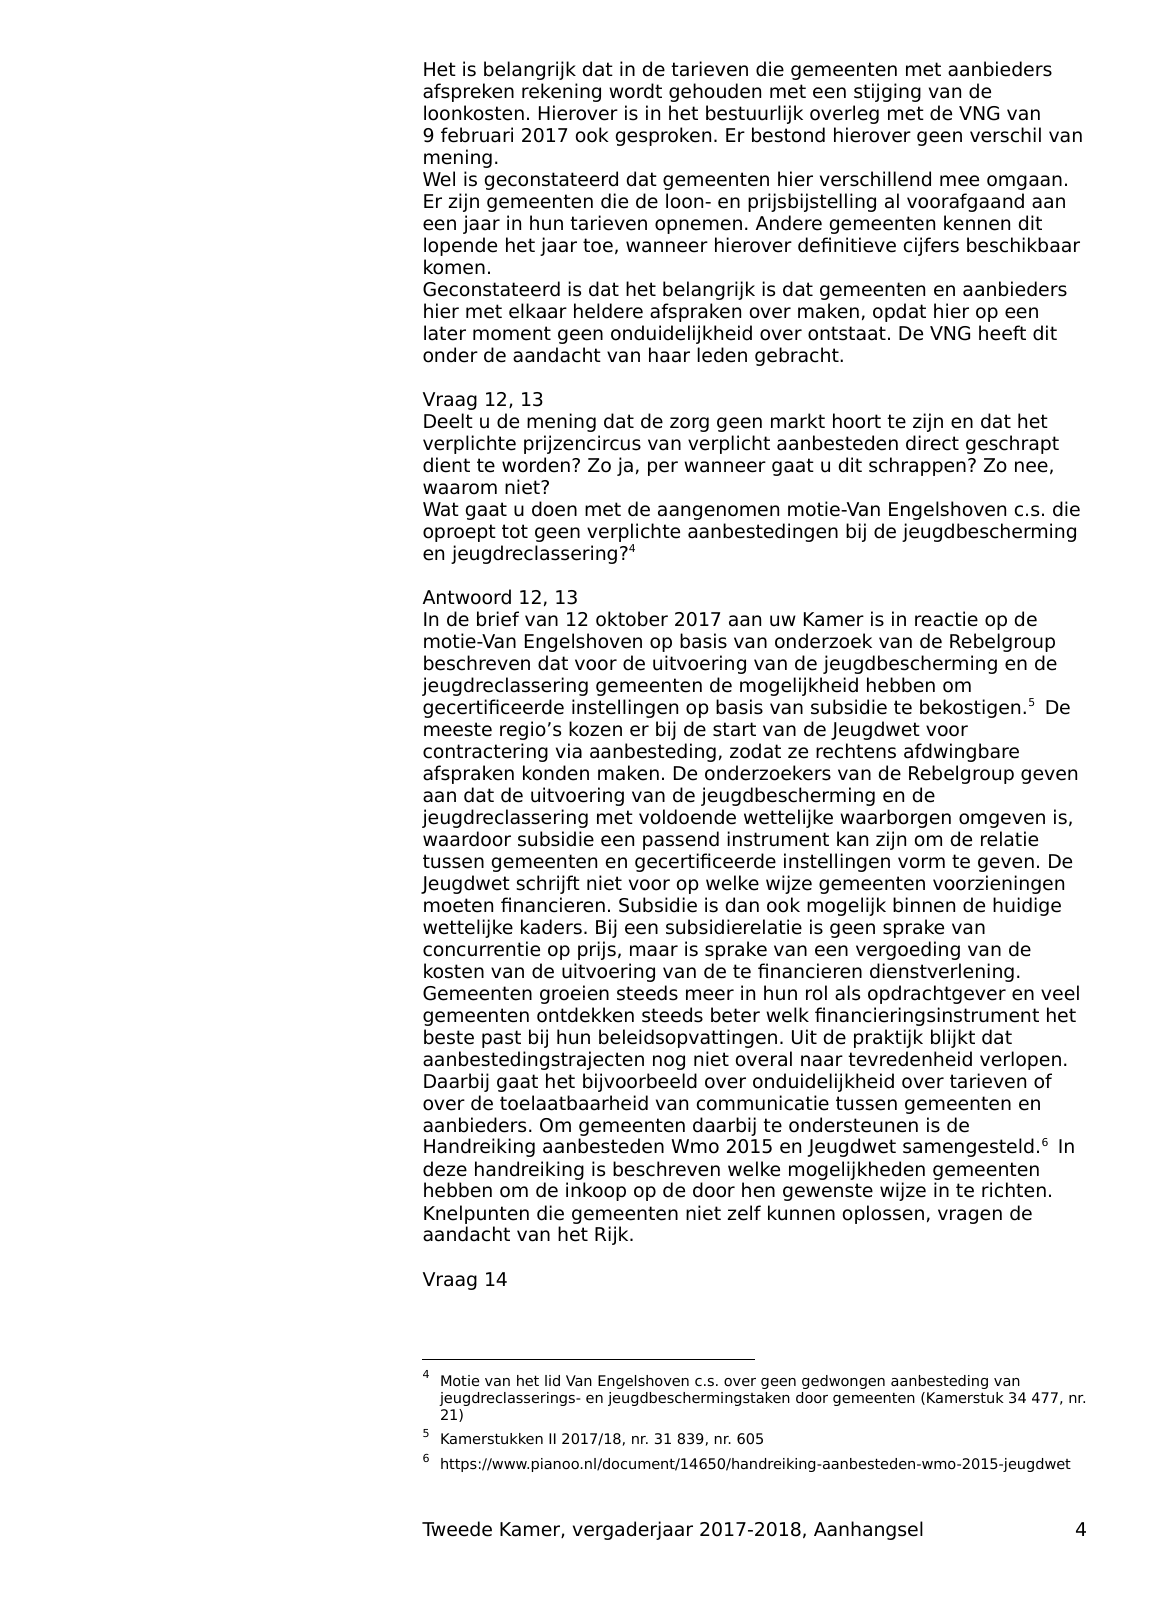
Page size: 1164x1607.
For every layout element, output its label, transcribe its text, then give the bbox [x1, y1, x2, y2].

text https://www.pianoo.nl/document/14650/handreiking-aanbesteden-wmo-2015-jeugdwet [422, 1452, 1087, 1474]
text Wat gaat u doen met de aangenomen motie-Van Engelshoven c.s. die oproept tot geen verplichte aanbestedingen bij de jeugdbescherming en jeugdreclassering? [422, 499, 1087, 565]
text Geconstateerd is dat het belangrijk is dat gemeenten en aanbieders hier met elkaar heldere afspraken over maken, opdat hier op een later moment geen onduidelijkheid over ontstaat. De VNG heeft dit onder de aandacht van haar leden gebracht. [422, 279, 1087, 367]
text Wel is geconstateerd dat gemeenten hier verschillend mee omgaan. Er zijn gemeenten die de loon- en prijsbijstelling al voorafgaand aan een jaar in hun tarieven opnemen. Andere gemeenten kennen dit lopende het jaar toe, wanneer hierover definitieve cijfers beschikbaar komen. [422, 169, 1087, 279]
text In de brief van 12 oktober 2017 aan uw Kamer is in reactie op de motie-Van Engelshoven op basis van onderzoek van de Rebelgroup beschreven dat voor de uitvoering van de jeugdbescherming en de jeugdreclassering gemeenten de mogelijkheid hebben om gecertificeerde instellingen op basis van subsidie te bekostigen. De meeste regio’s kozen er bij de start van de Jeugdwet voor contractering via aanbesteding, zodat ze rechtens afdwingbare afspraken konden maken. De onderzoekers van de Rebelgroup geven aan dat de uitvoering van de jeugdbescherming en de jeugdreclassering met voldoende wettelijke waarborgen omgeven is, waardoor subsidie een passend instrument kan zijn om de relatie tussen gemeenten en gecertificeerde instellingen vorm te geven. De Jeugdwet schrijft niet voor op welke wijze gemeenten voorzieningen moeten financieren. Subsidie is dan ook mogelijk binnen de huidige wettelijke kaders. Bij een subsidierelatie is geen sprake van concurrentie op prijs, maar is sprake van een vergoeding van de kosten van de uitvoering van de te financieren dienstverlening. [422, 609, 1087, 983]
text Vraag 12, 13 [422, 389, 1087, 411]
text Kamerstukken II 2017/18, nr. 31 839, nr. 605 [422, 1427, 1087, 1449]
text Antwoord 12, 13 [422, 587, 1087, 609]
text Vraag 14 [422, 1268, 1087, 1291]
text Het is belangrijk dat in de tarieven die gemeenten met aanbieders afspreken rekening wordt gehouden met een stijging van de loonkosten. Hierover is in het bestuurlijk overleg met de VNG van 9 februari 2017 ook gesproken. Er bestond hierover geen verschil van mening. [422, 59, 1087, 169]
text Gemeenten groeien steeds meer in hun rol als opdrachtgever en veel gemeenten ontdekken steeds beter welk financieringsinstrument het beste past bij hun beleidsopvattingen. Uit de praktijk blijkt dat aanbestedingstrajecten nog niet overal naar tevredenheid verlopen. Daarbij gaat het bijvoorbeeld over onduidelijkheid over tarieven of over de toelaatbaarheid van communicatie tussen gemeenten en aanbieders. Om gemeenten daarbij te ondersteunen is de Handreiking aanbesteden Wmo 2015 en Jeugdwet samengesteld. In deze handreiking is beschreven welke mogelijkheden gemeenten hebben om de inkoop op de door hen gewenste wijze in te richten. Knelpunten die gemeenten niet zelf kunnen oplossen, vragen de aandacht van het Rijk. [422, 983, 1087, 1246]
text Motie van het lid Van Engelshoven c.s. over geen gedwongen aanbesteding van jeugdreclasserings- en jeugdbeschermingstaken door gemeenten (Kamerstuk 34 477, nr. 21) [422, 1368, 1087, 1424]
text Deelt u de mening dat de zorg geen markt hoort te zijn en dat het verplichte prijzencircus van verplicht aanbesteden direct geschrapt dient te worden? Zo ja, per wanneer gaat u dit schrappen? Zo nee, waarom niet? [422, 411, 1087, 499]
